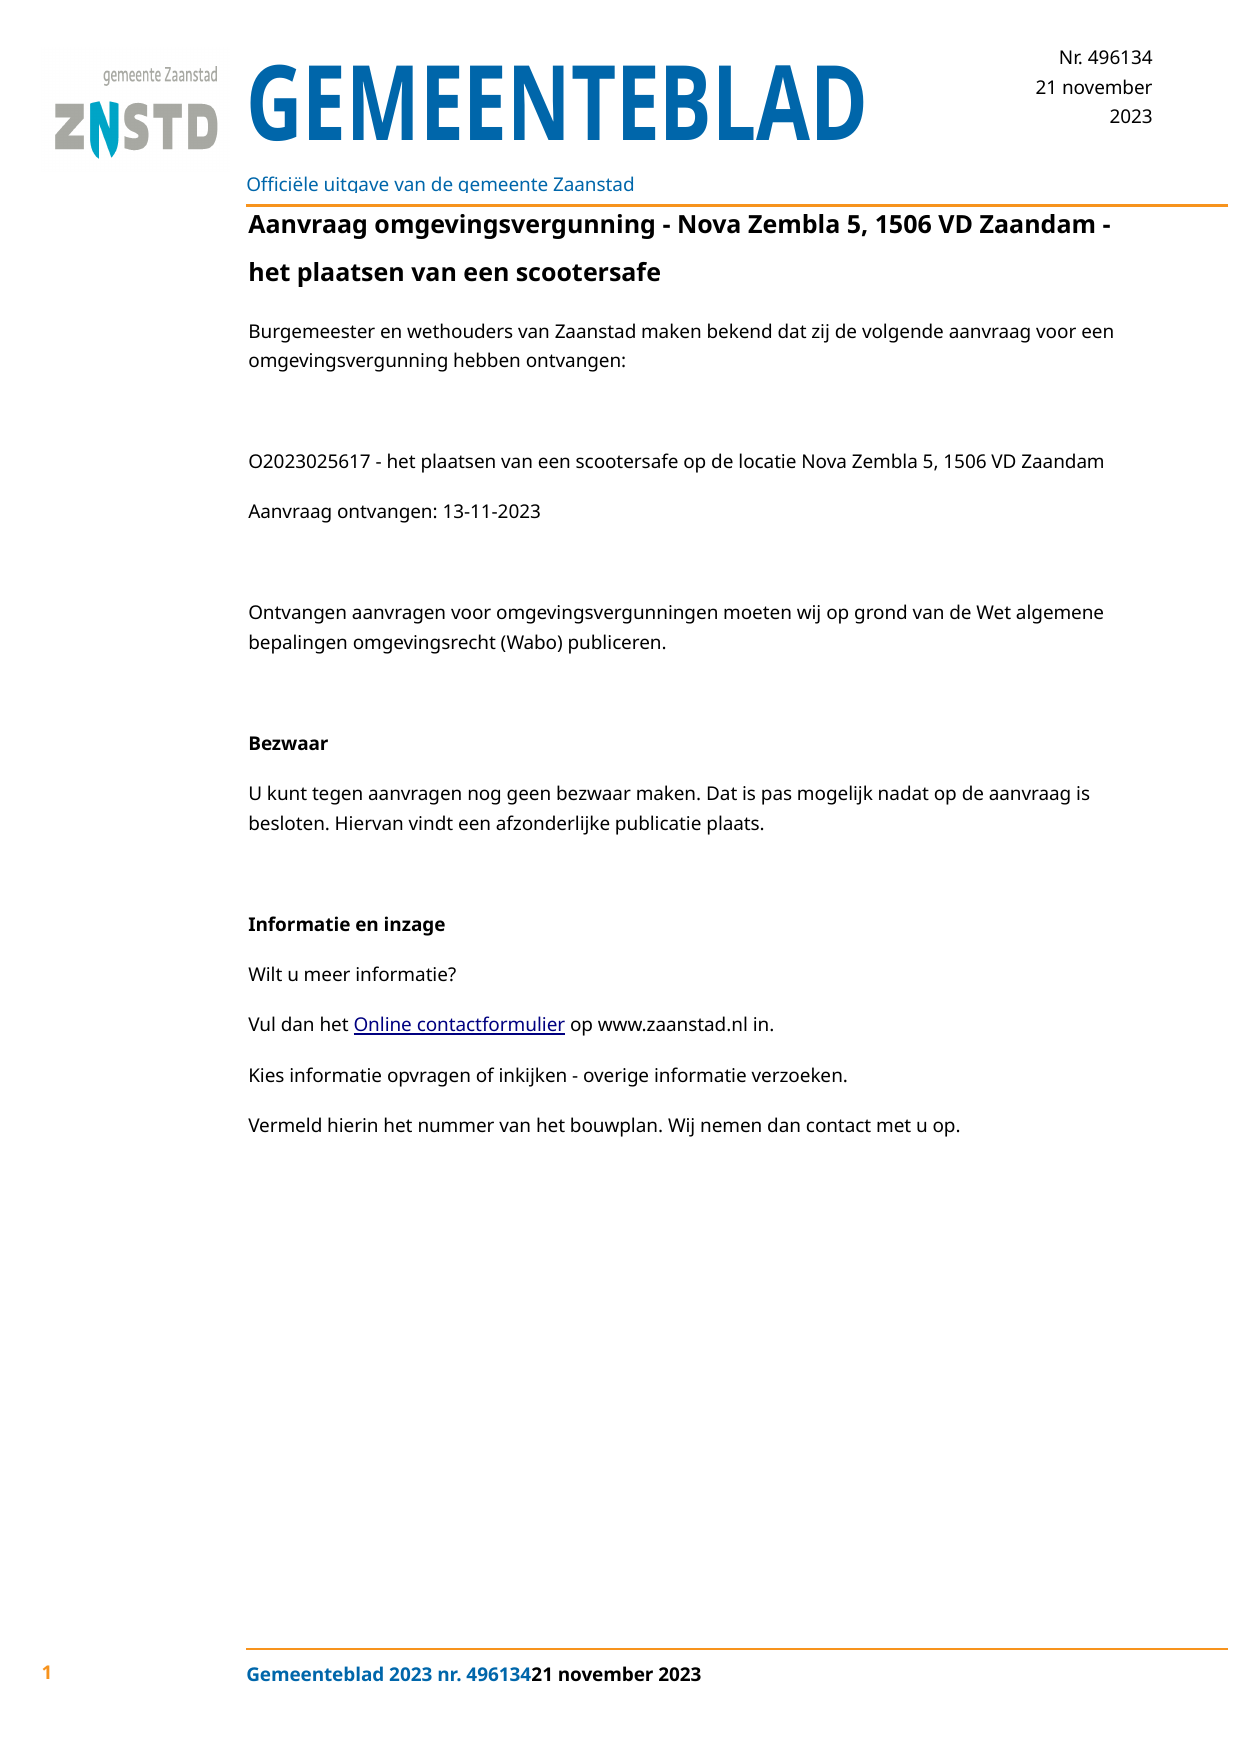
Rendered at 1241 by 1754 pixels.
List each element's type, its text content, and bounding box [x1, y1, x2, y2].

text Vul dan het Online contactformulier op www.zaanstad.nl in. [248, 1012, 1152, 1037]
text Ontvangen aanvragen voor omgevingsvergunningen moeten wij op grond van de Wet algemene bepalingen omgevingsrecht (Wabo) publiceren. [248, 599, 1152, 655]
text Aanvraag omgevingsvergunning - Nova Zembla 5, 1506 VD Zaandam - het plaatsen van een scootersafe [248, 207, 1152, 288]
text Informatie en inzage [248, 911, 1152, 937]
text Wilt u meer informatie? [248, 961, 1152, 987]
picture [41, 47, 231, 172]
text Burgemeester en wethouders van Zaanstad maken bekend dat zij de volgende aanvraag voor een omgevingsvergunning hebben ontvangen: [248, 318, 1152, 373]
text U kunt tegen aanvragen nog geen bezwaar maken. Dat is pas mogelijk nadat op de aanvraag is besloten. Hiervan vindt een afzonderlijke publicatie plaats. [248, 780, 1152, 836]
text Bezwaar [248, 730, 1152, 756]
text Aanvraag ontvangen: 13-11-2023 [248, 499, 1152, 524]
text Kies informatie opvragen of inkijken - overige informatie verzoeken. [248, 1062, 1152, 1088]
text Vermeld hierin het nummer van het bouwplan. Wij nemen dan contact met u op. [248, 1112, 1152, 1138]
text O2023025617 - het plaatsen van een scootersafe op de locatie Nova Zembla 5, 1506 VD Zaandam [248, 448, 1152, 474]
